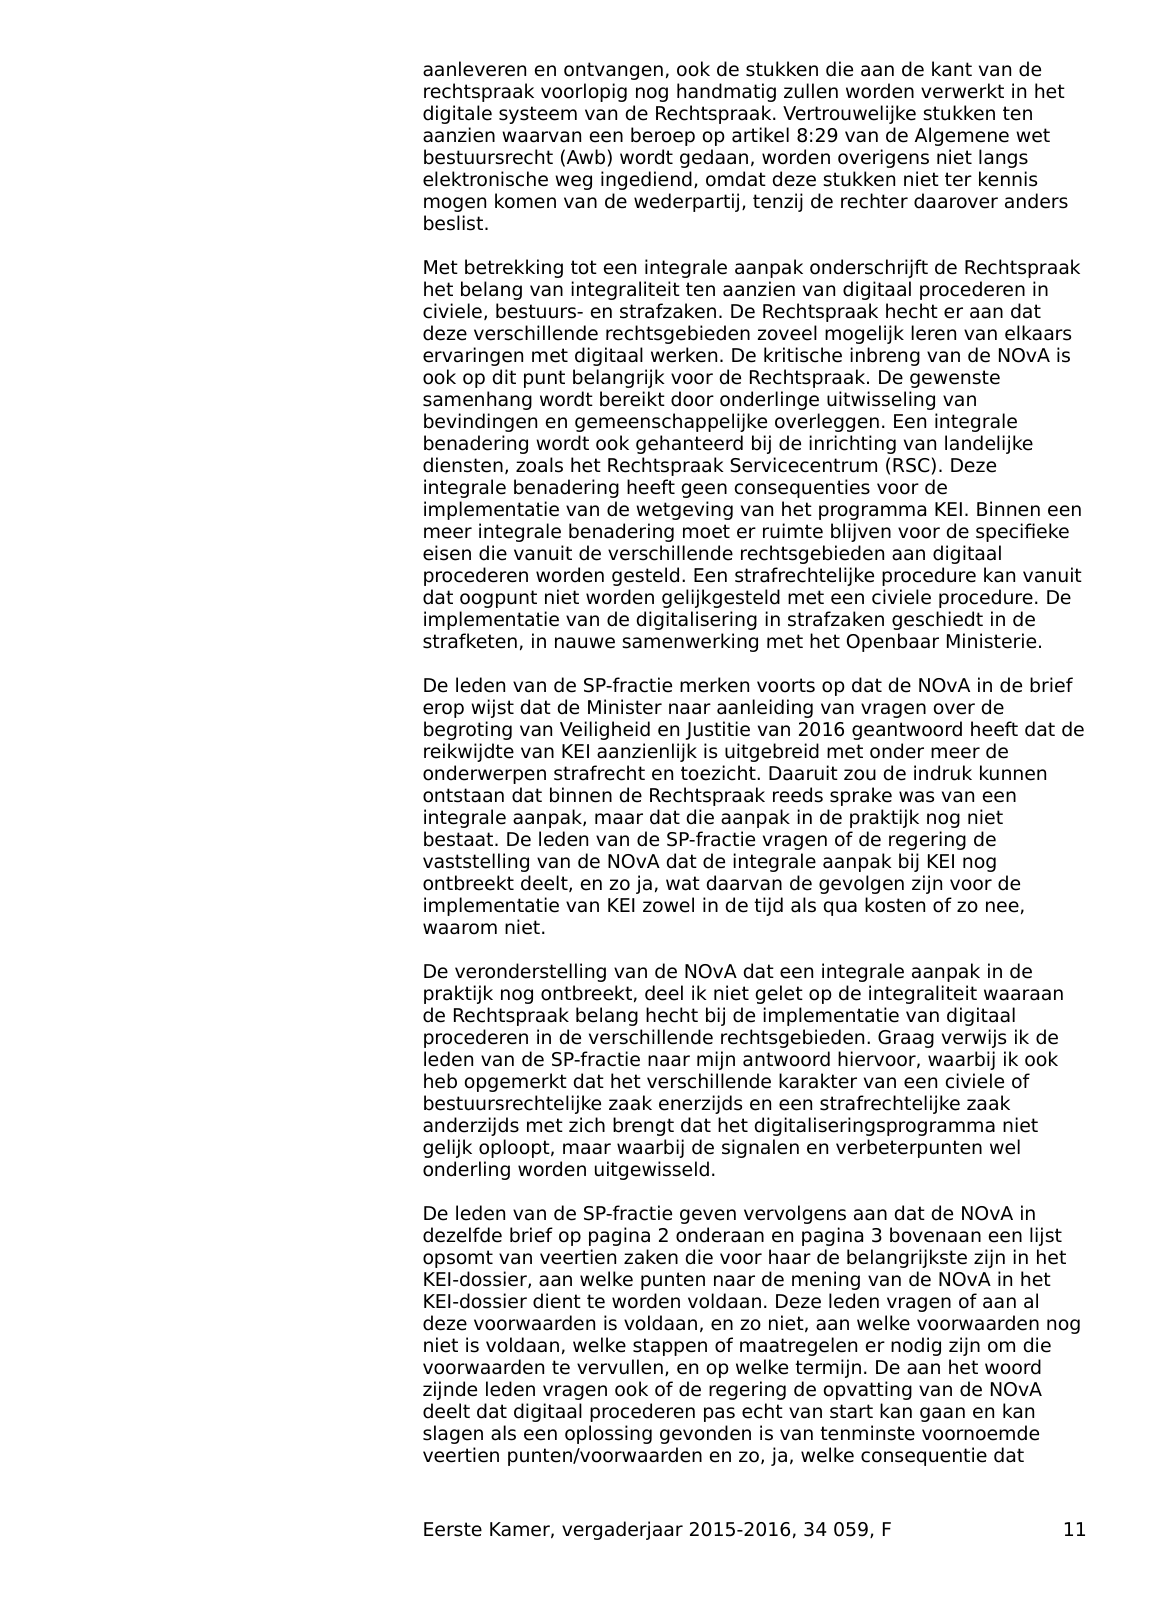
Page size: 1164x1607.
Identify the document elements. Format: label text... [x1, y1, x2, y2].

text De leden van de SP-fractie geven vervolgens aan dat de NOvA in dezelfde brief op pagina 2 onderaan en pagina 3 bovenaan een lijst opsomt van veertien zaken die voor haar de belangrijkste zijn in het KEI-dossier, aan welke punten naar de mening van de NOvA in het KEI-dossier dient te worden voldaan. Deze leden vragen of aan al deze voorwaarden is voldaan, en zo niet, aan welke voorwaarden nog niet is voldaan, welke stappen of maatregelen er nodig zijn om die voorwaarden te vervullen, en op welke termijn. De aan het woord zijnde leden vragen ook of de regering de opvatting van de NOvA deelt dat digitaal procederen pas echt van start kan gaan en kan slagen als een oplossing gevonden is van tenminste voornoemde veertien punten/voorwaarden en zo, ja, welke consequentie dat [422, 1203, 1087, 1467]
text De veronderstelling van de NOvA dat een integrale aanpak in de praktijk nog ontbreekt, deel ik niet gelet op de integraliteit waaraan de Rechtspraak belang hecht bij de implementatie van digitaal procederen in de verschillende rechtsgebieden. Graag verwijs ik de leden van de SP-fractie naar mijn antwoord hiervoor, waarbij ik ook heb opgemerkt dat het verschillende karakter van een civiele of bestuursrechtelijke zaak enerzijds en een strafrechtelijke zaak anderzijds met zich brengt dat het digitaliseringsprogramma niet gelijk oploopt, maar waarbij de signalen en verbeterpunten wel onderling worden uitgewisseld. [422, 961, 1087, 1181]
text Met betrekking tot een integrale aanpak onderschrijft de Rechtspraak het belang van integraliteit ten aanzien van digitaal procederen in civiele, bestuurs- en strafzaken. De Rechtspraak hecht er aan dat deze verschillende rechtsgebieden zoveel mogelijk leren van elkaars ervaringen met digitaal werken. De kritische inbreng van de NOvA is ook op dit punt belangrijk voor de Rechtspraak. De gewenste samenhang wordt bereikt door onderlinge uitwisseling van bevindingen en gemeenschappelijke overleggen. Een integrale benadering wordt ook gehanteerd bij de inrichting van landelijke diensten, zoals het Rechtspraak Servicecentrum (RSC). Deze integrale benadering heeft geen consequenties voor de implementatie van de wetgeving van het programma KEI. Binnen een meer integrale benadering moet er ruimte blijven voor de specifieke eisen die vanuit de verschillende rechtsgebieden aan digitaal procederen worden gesteld. Een strafrechtelijke procedure kan vanuit dat oogpunt niet worden gelijkgesteld met een civiele procedure. De implementatie van de digitalisering in strafzaken geschiedt in de strafketen, in nauwe samenwerking met het Openbaar Ministerie. [422, 257, 1087, 653]
text aanleveren en ontvangen, ook de stukken die aan de kant van de rechtspraak voorlopig nog handmatig zullen worden verwerkt in het digitale systeem van de Rechtspraak. Vertrouwelijke stukken ten aanzien waarvan een beroep op artikel 8:29 van de Algemene wet bestuursrecht (Awb) wordt gedaan, worden overigens niet langs elektronische weg ingediend, omdat deze stukken niet ter kennis mogen komen van de wederpartij, tenzij de rechter daarover anders beslist. [422, 59, 1087, 235]
text De leden van de SP-fractie merken voorts op dat de NOvA in de brief erop wijst dat de Minister naar aanleiding van vragen over de begroting van Veiligheid en Justitie van 2016 geantwoord heeft dat de reikwijdte van KEI aanzienlijk is uitgebreid met onder meer de onderwerpen strafrecht en toezicht. Daaruit zou de indruk kunnen ontstaan dat binnen de Rechtspraak reeds sprake was van een integrale aanpak, maar dat die aanpak in de praktijk nog niet bestaat. De leden van de SP-fractie vragen of de regering de vaststelling van de NOvA dat de integrale aanpak bij KEI nog ontbreekt deelt, en zo ja, wat daarvan de gevolgen zijn voor de implementatie van KEI zowel in de tijd als qua kosten of zo nee, waarom niet. [422, 675, 1087, 939]
